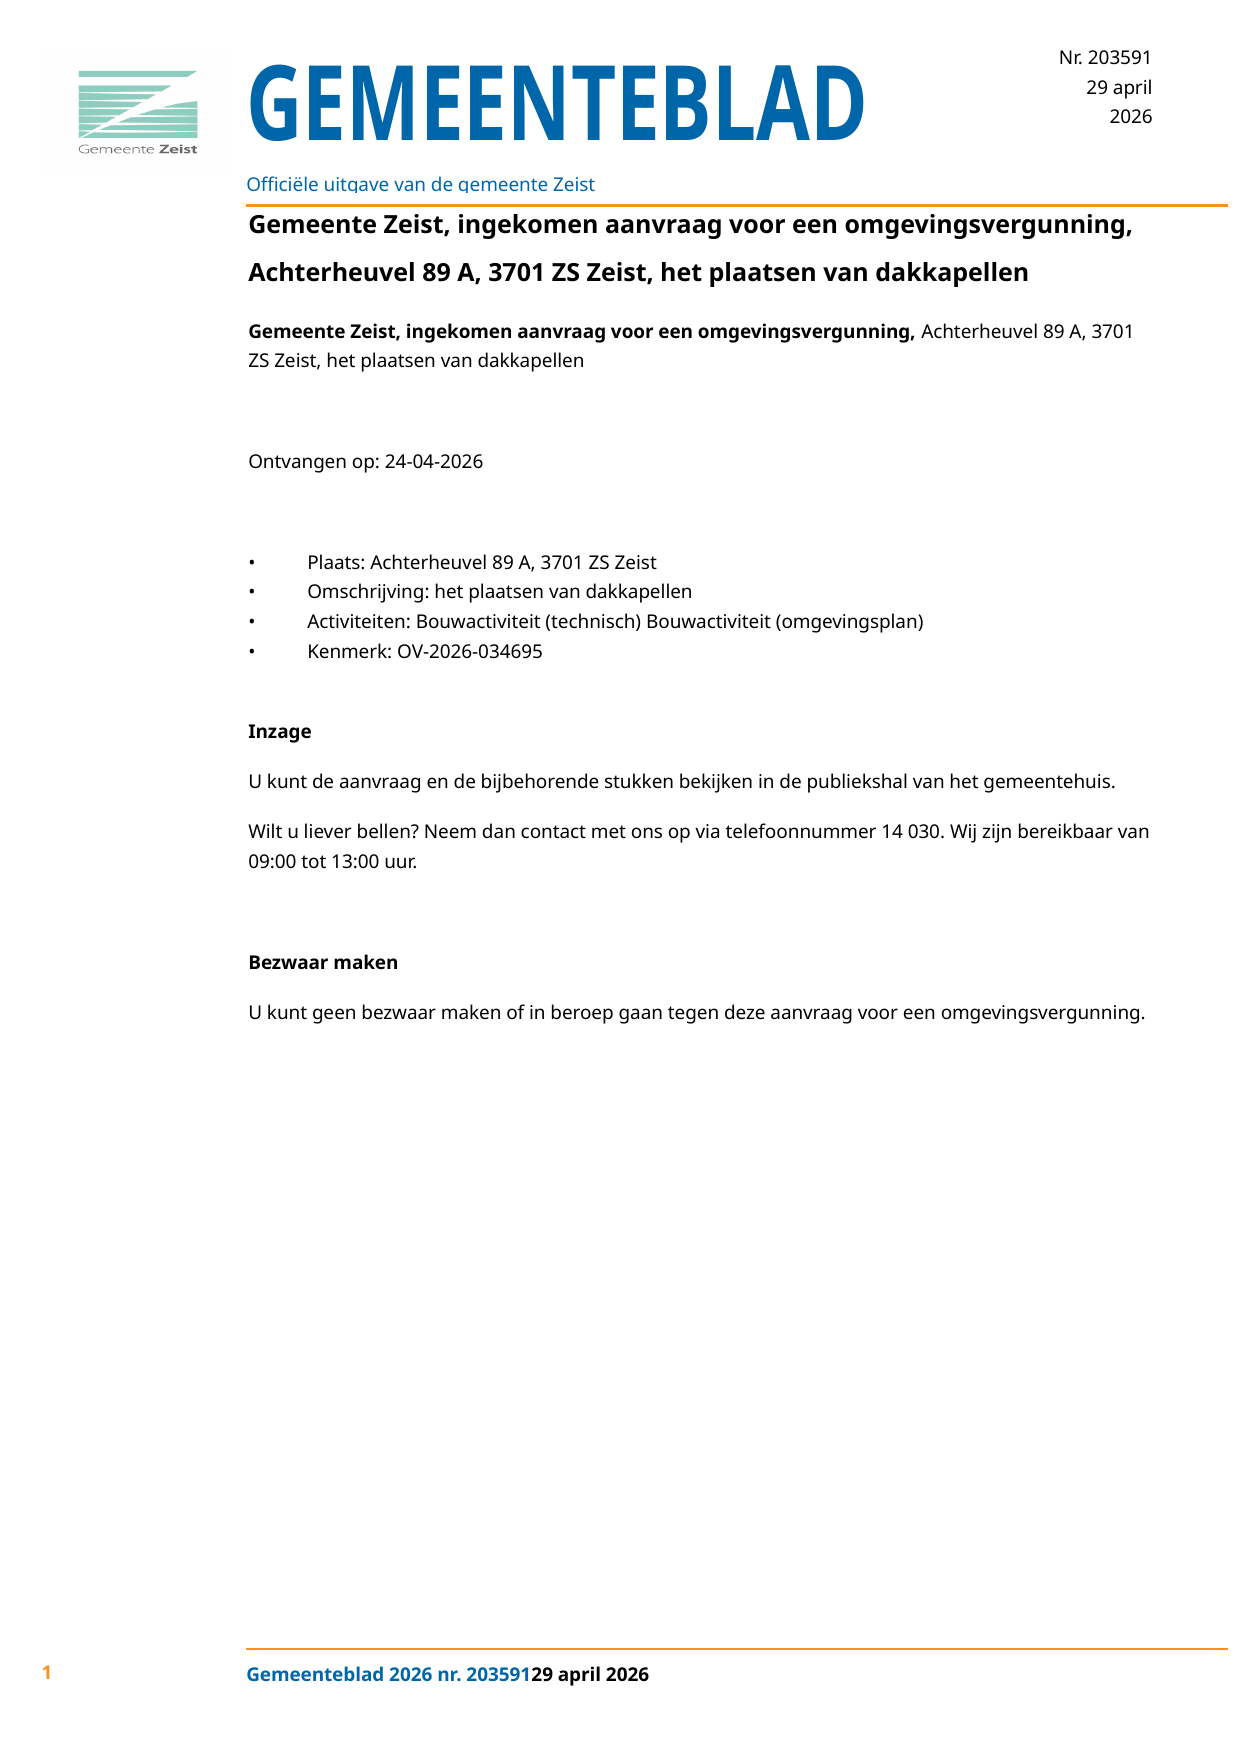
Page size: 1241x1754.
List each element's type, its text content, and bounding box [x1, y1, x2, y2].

list Plaats: Achterheuvel 89 A, 3701 ZS Zeist [248, 549, 1152, 575]
text U kunt geen bezwaar maken of in beroep gaan tegen deze aanvraag voor een omgevingsvergunning. [248, 999, 1152, 1025]
text Bezwaar maken [248, 949, 1152, 975]
text Wilt u liever bellen? Neem dan contact met ons op via telefoonnummer 14 030. Wij zijn bereikbaar van 09:00 tot 13:00 uur. [248, 819, 1152, 874]
text Inzage [248, 718, 1152, 744]
list Omschrijving: het plaatsen van dakkapellen [248, 579, 1152, 604]
picture [41, 47, 231, 172]
text Gemeente Zeist, ingekomen aanvraag voor een omgevingsvergunning, Achterheuvel 89 A, 3701 ZS Zeist, het plaatsen van dakkapellen [248, 318, 1152, 373]
list Activiteiten: Bouwactiviteit (technisch) Bouwactiviteit (omgevingsplan) [248, 608, 1152, 634]
text Gemeente Zeist, ingekomen aanvraag voor een omgevingsvergunning, Achterheuvel 89 A, 3701 ZS Zeist, het plaatsen van dakkapellen [248, 207, 1152, 288]
text Ontvangen op: 24-04-2026 [248, 448, 1152, 474]
text U kunt de aanvraag en de bijbehorende stukken bekijken in de publiekshal van het gemeentehuis. [248, 768, 1152, 794]
list Kenmerk: OV-2026-034695 [248, 638, 1152, 664]
